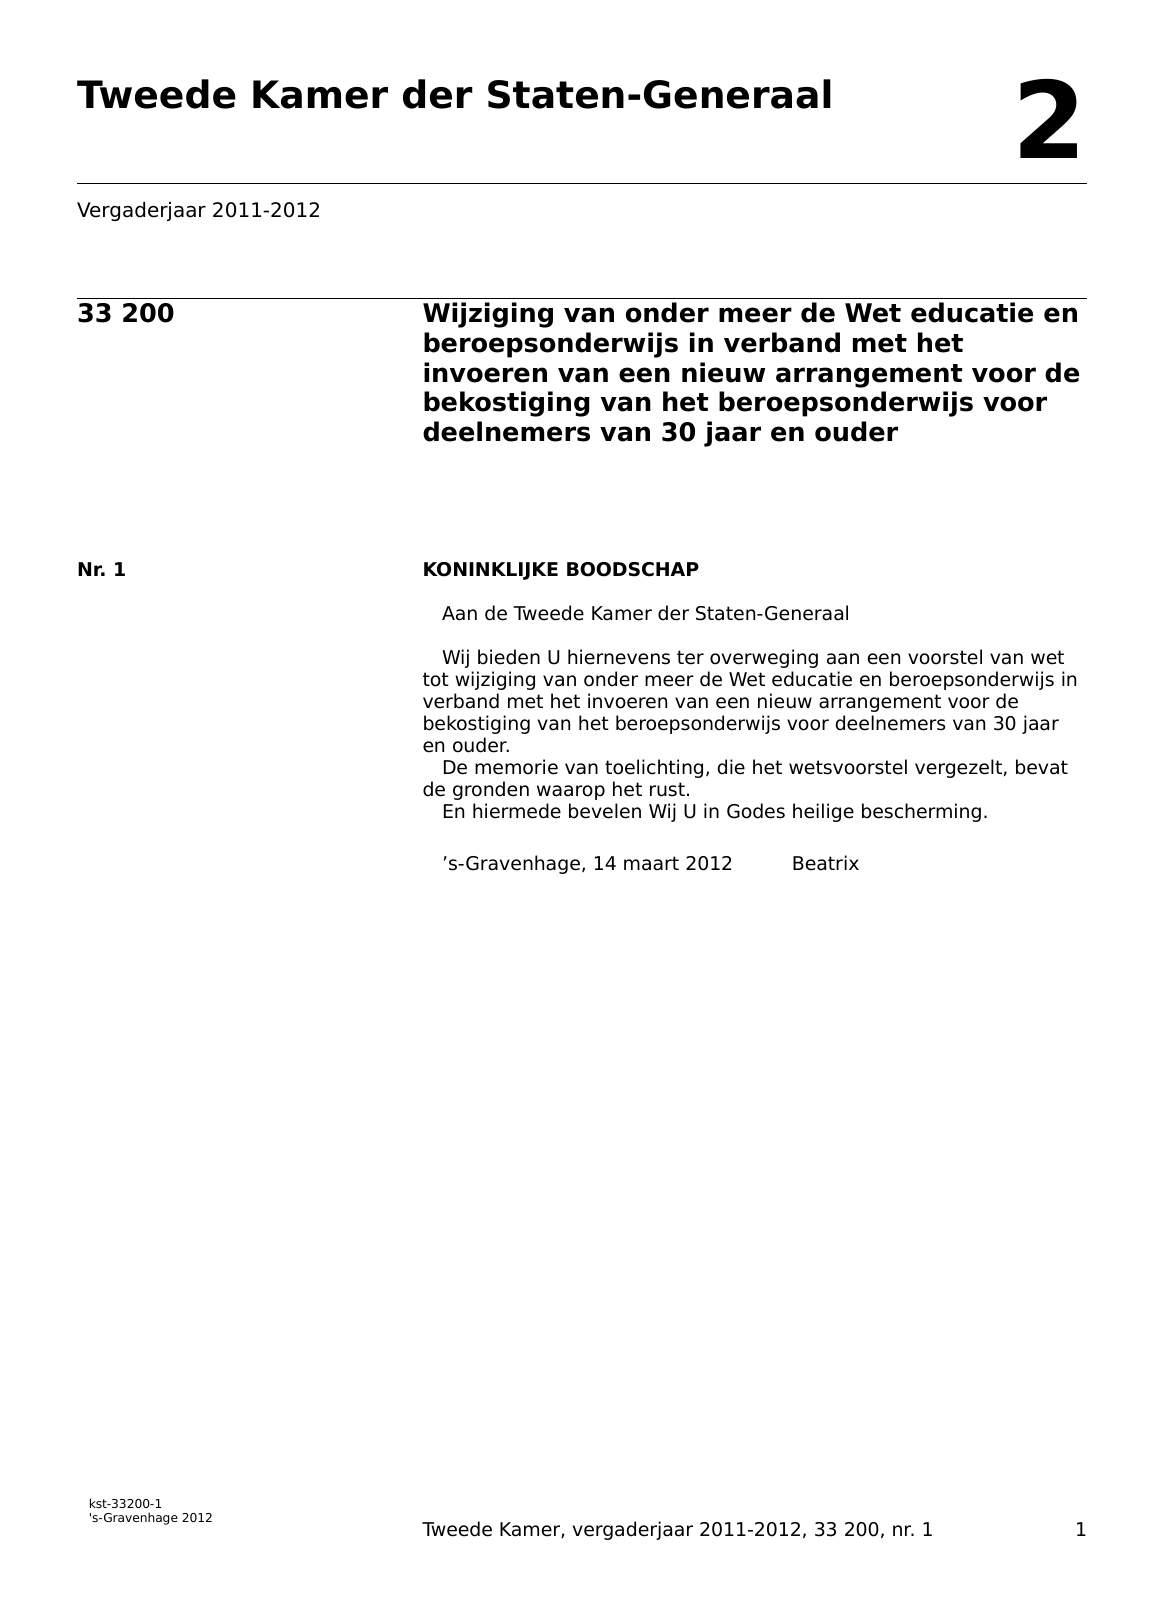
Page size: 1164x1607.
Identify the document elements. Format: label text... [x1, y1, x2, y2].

table_header 2 [886, 59, 1087, 183]
text 's-Gravenhage 2012 [88, 1511, 323, 1525]
text En hiermede bevelen Wij U in Godes heilige bescherming. [422, 801, 1087, 823]
text ’s-Gravenhage, 14 maart 2012 Beatrix [422, 853, 1087, 874]
text De memorie van toelichting, die het wetsvoorstel vergezelt, bevat de gronden waarop het rust. [422, 757, 1087, 801]
text Aan de Tweede Kamer der Staten-Generaal [422, 603, 1087, 624]
subtitle Nr. 1 KONINKLIJKE BOODSCHAP [77, 558, 1087, 580]
subtitle 33 200 Wijziging van onder meer de Wet educatie en beroepsonderwijs in verband met het invoeren van een nieuw arrangement voor de bekostiging van het beroepsonderwijs voor deelnemers van 30 jaar en ouder [77, 299, 1087, 447]
table_cell Vergaderjaar 2011-2012 [77, 184, 1087, 298]
text Wij bieden U hiernevens ter overweging aan een voorstel van wet tot wijziging van onder meer de Wet educatie en beroepsonderwijs in verband met het invoeren van een nieuw arrangement voor de bekostiging van het beroepsonderwijs voor deelnemers van 30 jaar en ouder. [422, 647, 1087, 757]
text kst-33200-1 [88, 1497, 323, 1511]
table_header Tweede Kamer der Staten-Generaal [77, 59, 886, 183]
